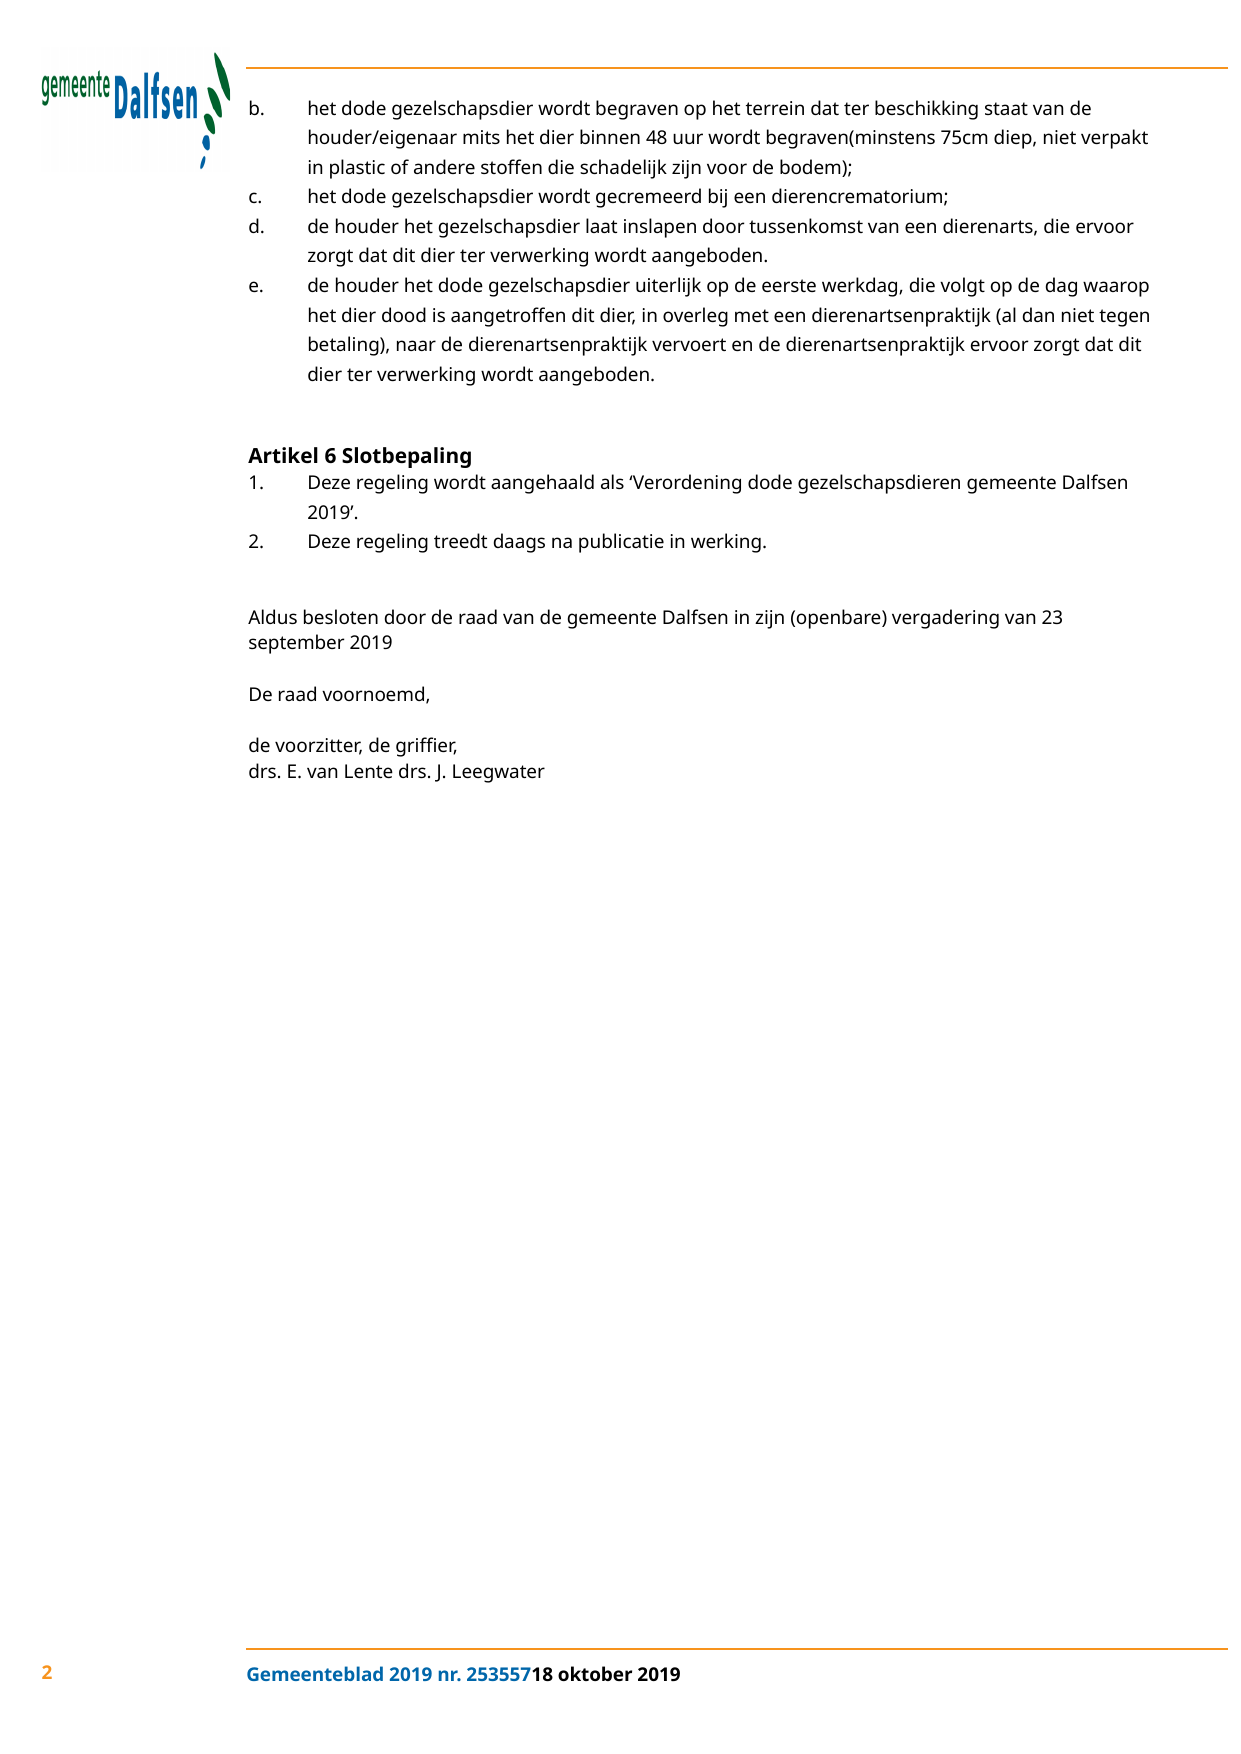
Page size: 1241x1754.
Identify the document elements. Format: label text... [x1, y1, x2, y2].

text Aldus besloten door de raad van de gemeente Dalfsen in zijn (openbare) vergadering van 23 september 2019 [248, 604, 1152, 655]
text drs. E. van Lente drs. J. Leegwater [248, 758, 1152, 784]
list het dode gezelschapsdier wordt gecremeerd bij een dierencrematorium; [248, 183, 1152, 209]
list de houder het gezelschapsdier laat inslapen door tussenkomst van een dierenarts, die ervoor zorgt dat dit dier ter verwerking wordt aangeboden. [248, 213, 1152, 268]
text De raad voornoemd, [248, 681, 1152, 707]
list Deze regeling wordt aangehaald als ‘Verordening dode gezelschapsdieren gemeente Dalfsen 2019’. [248, 469, 1152, 525]
list de houder het dode gezelschapsdier uiterlijk op de eerste werkdag, die volgt op de dag waarop het dier dood is aangetroffen dit dier, in overleg met een dierenartsenpraktijk (al dan niet tegen betaling), naar de dierenartsenpraktijk vervoert en de dierenartsenpraktijk ervoor zorgt dat dit dier ter verwerking wordt aangeboden. [248, 272, 1152, 387]
picture [41, 47, 231, 172]
text Artikel 6 Slotbepaling [248, 441, 1152, 469]
list het dode gezelschapsdier wordt begraven op het terrein dat ter beschikking staat van de houder/eigenaar mits het dier binnen 48 uur wordt begraven(minstens 75cm diep, niet verpakt in plastic of andere stoffen die schadelijk zijn voor de bodem); [248, 95, 1152, 180]
text de voorzitter, de griffier, [248, 732, 1152, 758]
list Deze regeling treedt daags na publicatie in werking. [248, 529, 1152, 554]
